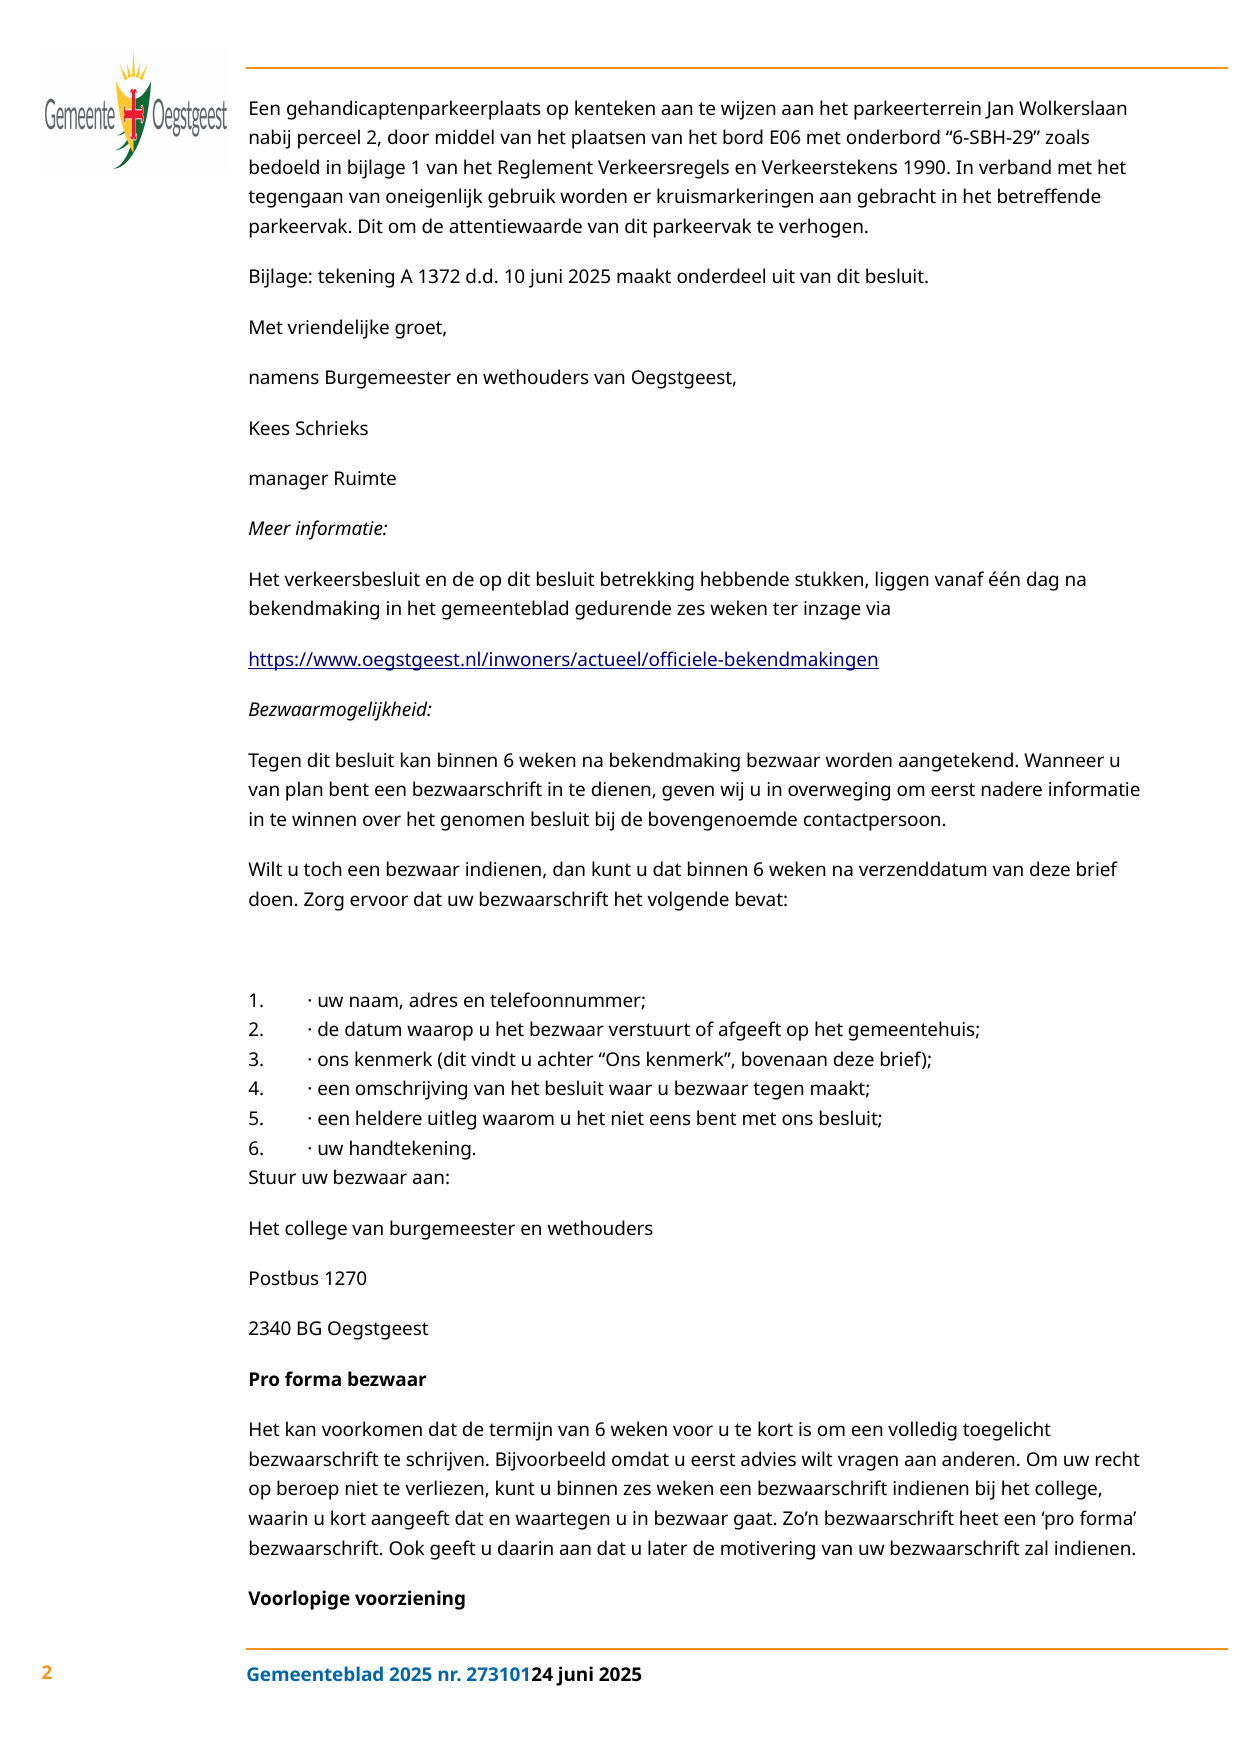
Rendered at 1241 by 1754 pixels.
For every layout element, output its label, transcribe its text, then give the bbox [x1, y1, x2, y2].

text namens Burgemeester en wethouders van Oegstgeest, [248, 364, 1152, 390]
text Bezwaarmogelijkheid: [248, 696, 1152, 722]
text Wilt u toch een bezwaar indienen, dan kunt u dat binnen 6 weken na verzenddatum van deze brief doen. Zorg ervoor dat uw bezwaarschrift het volgende bevat: [248, 856, 1152, 912]
text Meer informatie: [248, 516, 1152, 541]
text Het kan voorkomen dat de termijn van 6 weken voor u te kort is om een volledig toegelicht bezwaarschrift te schrijven. Bijvoorbeeld omdat u eerst advies wilt vragen aan anderen. Om uw recht op beroep niet te verliezen, kunt u binnen zes weken een bezwaarschrift indienen bij het college, waarin u kort aangeeft dat en waartegen u in bezwaar gaat. Zo’n bezwaarschrift heet een ‘pro forma’ bezwaarschrift. Ook geeft u daarin aan dat u later de motivering van uw bezwaarschrift zal indienen. [248, 1416, 1152, 1561]
text manager Ruimte [248, 465, 1152, 491]
text Kees Schrieks [248, 415, 1152, 441]
text Het college van burgemeester en wethouders [248, 1215, 1152, 1241]
text Postbus 1270 [248, 1265, 1152, 1291]
picture [41, 47, 231, 172]
text Met vriendelijke groet, [248, 314, 1152, 340]
list · uw handtekening. [248, 1135, 1152, 1161]
text Stuur uw bezwaar aan: [248, 1164, 1152, 1190]
text 2340 BG Oegstgeest [248, 1316, 1152, 1341]
list · uw naam, adres en telefoonnummer; [248, 987, 1152, 1013]
list · de datum waarop u het bezwaar verstuurt of afgeeft op het gemeentehuis; [248, 1016, 1152, 1042]
list · een omschrijving van het besluit waar u bezwaar tegen maakt; [248, 1076, 1152, 1101]
list · ons kenmerk (dit vindt u achter “Ons kenmerk”, bovenaan deze brief); [248, 1046, 1152, 1072]
text Het verkeersbesluit en de op dit besluit betrekking hebbende stukken, liggen vanaf één dag na bekendmaking in het gemeenteblad gedurende zes weken ter inzage via [248, 566, 1152, 621]
text Voorlopige voorziening [248, 1585, 1152, 1611]
text Pro forma bezwaar [248, 1366, 1152, 1392]
text Een gehandicaptenparkeerplaats op kenteken aan te wijzen aan het parkeerterrein Jan Wolkerslaan nabij perceel 2, door middel van het plaatsen van het bord E06 met onderbord “6-SBH-29” zoals bedoeld in bijlage 1 van het Reglement Verkeersregels en Verkeerstekens 1990. In verband met het tegengaan van oneigenlijk gebruik worden er kruismarkeringen aan gebracht in het betreffende parkeervak. Dit om de attentiewaarde van dit parkeervak te verhogen. [248, 95, 1152, 239]
text Tegen dit besluit kan binnen 6 weken na bekendmaking bezwaar worden aangetekend. Wanneer u van plan bent een bezwaarschrift in te dienen, geven wij u in overweging om eerst nadere informatie in te winnen over het genomen besluit bij de bovengenoemde contactpersoon. [248, 747, 1152, 832]
text https://www.oegstgeest.nl/inwoners/actueel/officiele-bekendmakingen [248, 646, 1152, 672]
text Bijlage: tekening A 1372 d.d. 10 juni 2025 maakt onderdeel uit van dit besluit. [248, 263, 1152, 289]
list · een heldere uitleg waarom u het niet eens bent met ons besluit; [248, 1105, 1152, 1131]
